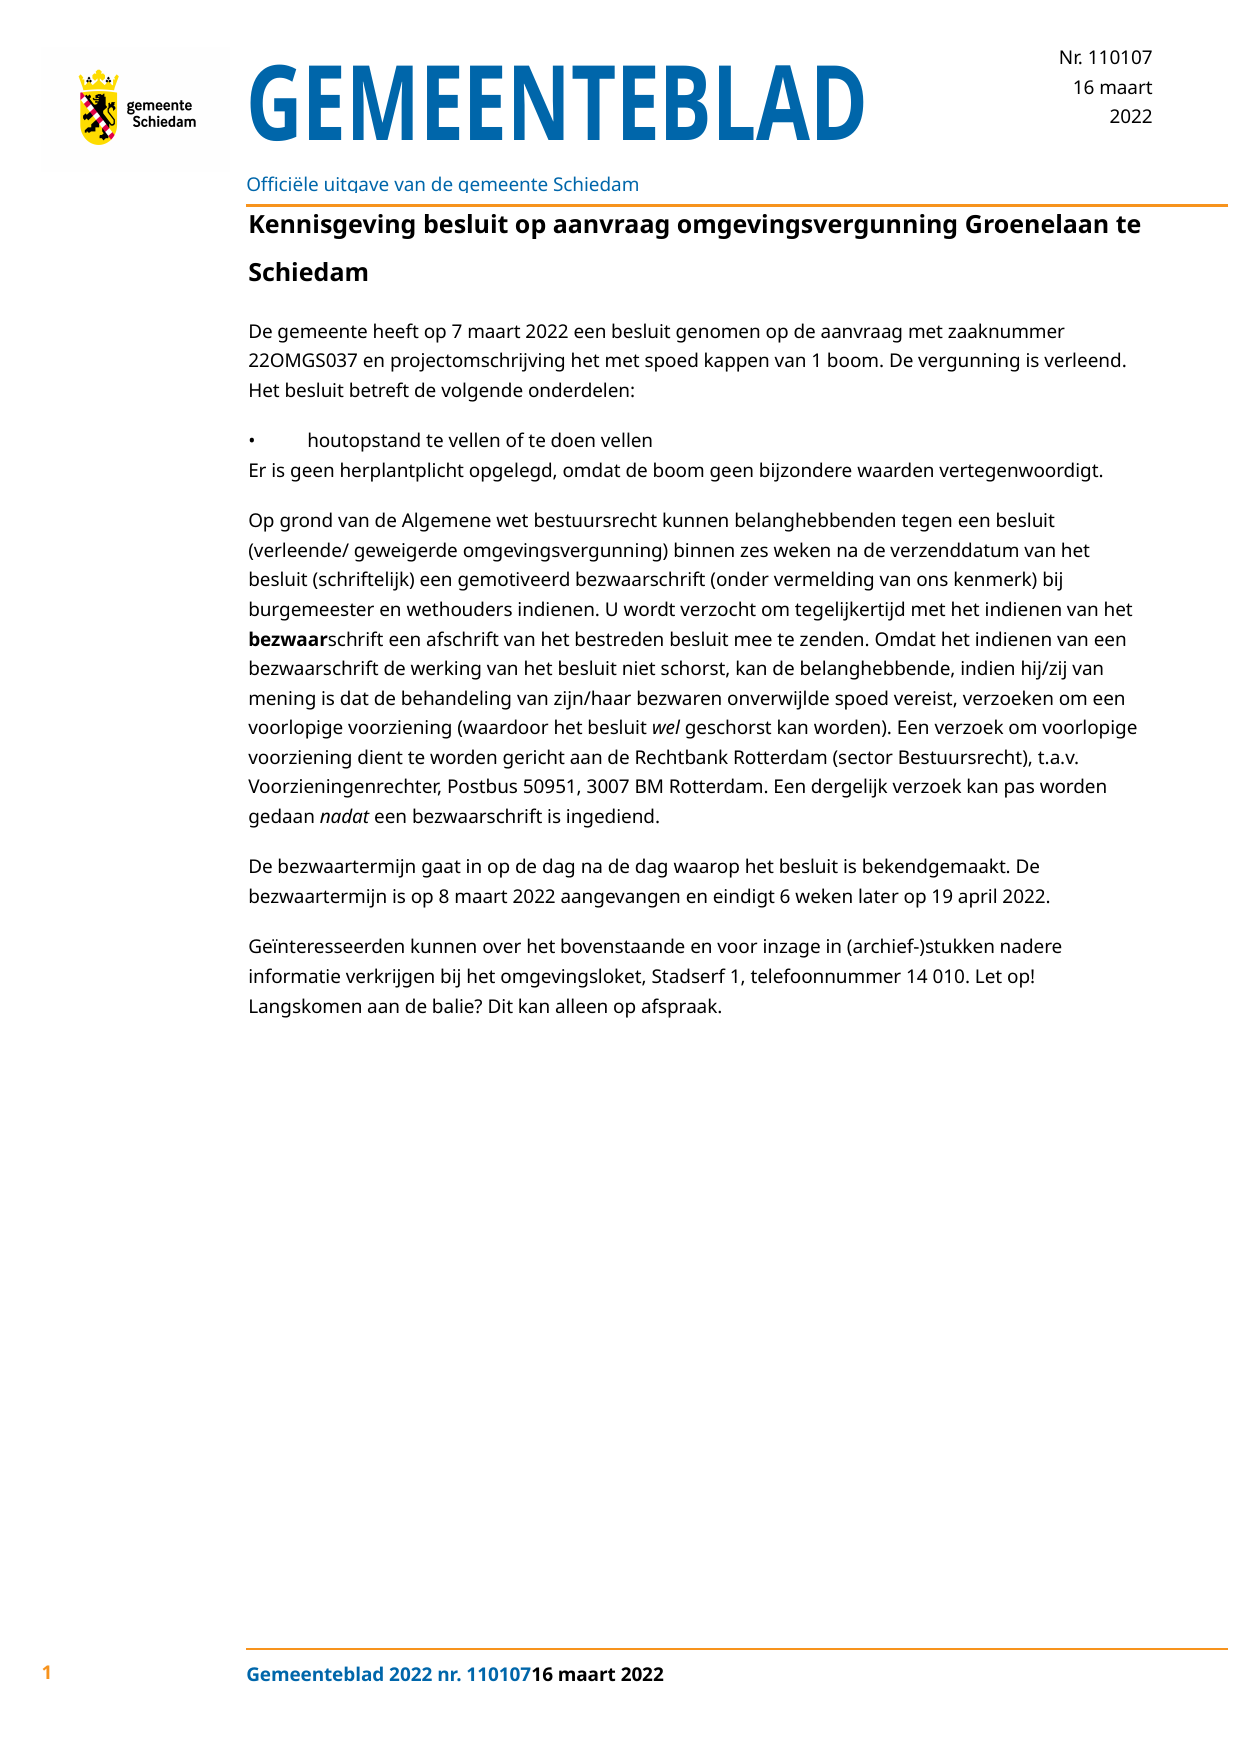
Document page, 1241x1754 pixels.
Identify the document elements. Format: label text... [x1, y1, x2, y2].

text De bezwaartermijn gaat in op de dag na de dag waarop het besluit is bekendgemaakt. De bezwaartermijn is op 8 maart 2022 aangevangen en eindigt 6 weken later op 19 april 2022. [248, 854, 1152, 909]
text Geïnteresseerden kunnen over het bovenstaande en voor inzage in (archief-)stukken nadere informatie verkrijgen bij het omgevingsloket, Stadserf 1, telefoonnummer 14 010. Let op! Langskomen aan de balie? Dit kan alleen op afspraak. [248, 934, 1152, 1019]
text Kennisgeving besluit op aanvraag omgevingsvergunning Groenelaan te Schiedam [248, 207, 1152, 288]
text Er is geen herplantplicht opgelegd, omdat de boom geen bijzondere waarden vertegenwoordigt. [248, 457, 1152, 483]
text De gemeente heeft op 7 maart 2022 een besluit genomen op de aanvraag met zaaknummer 22OMGS037 en projectomschrijving het met spoed kappen van 1 boom. De vergunning is verleend. Het besluit betreft de volgende onderdelen: [248, 318, 1152, 403]
text Op grond van de Algemene wet bestuursrecht kunnen belanghebbenden tegen een besluit (verleende/ geweigerde omgevingsvergunning) binnen zes weken na de verzenddatum van het besluit (schriftelijk) een gemotiveerd bezwaarschrift (onder vermelding van ons kenmerk) bij burgemeester en wethouders indienen. U wordt verzocht om tegelijkertijd met het indienen van het bezwaarschrift een afschrift van het bestreden besluit mee te zenden. Omdat het indienen van een bezwaarschrift de werking van het besluit niet schorst, kan de belanghebbende, indien hij/zij van mening is dat de behandeling van zijn/haar bezwaren onverwijlde spoed vereist, verzoeken om een voorlopige voorziening (waardoor het besluit wel geschorst kan worden). Een verzoek om voorlopige voorziening dient te worden gericht aan de Rechtbank Rotterdam (sector Bestuursrecht), t.a.v. Voorzieningenrechter, Postbus 50951, 3007 BM Rotterdam. Een dergelijk verzoek kan pas worden gedaan nadat een bezwaarschrift is ingediend. [248, 507, 1152, 829]
list houtopstand te vellen of te doen vellen [248, 427, 1152, 453]
picture [41, 47, 231, 172]
